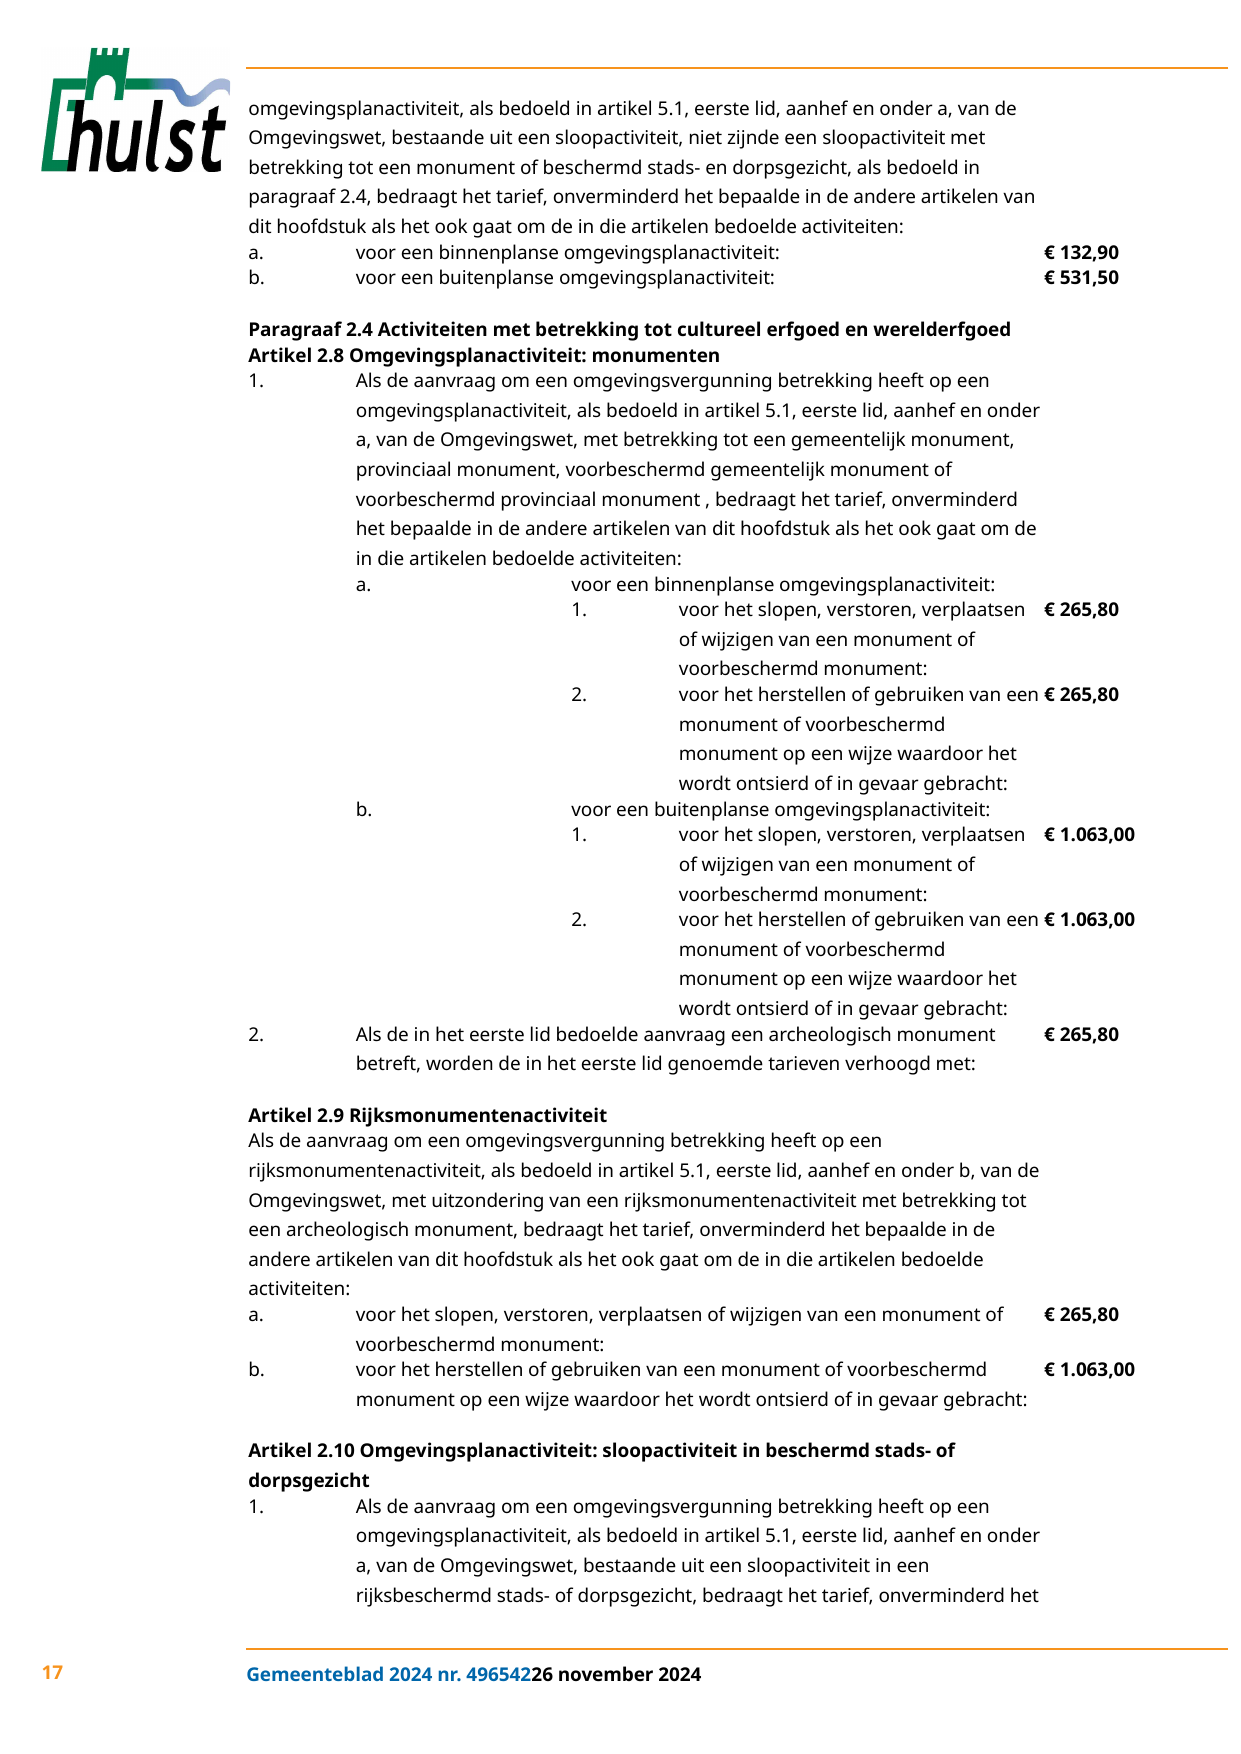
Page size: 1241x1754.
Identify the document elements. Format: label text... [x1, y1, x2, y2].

table_cell a. [356, 571, 571, 596]
table_cell voor het slopen, verstoren, verplaatsen of wijzigen van een monument of voorbeschermd monument: [679, 596, 1044, 681]
table_cell [1044, 1128, 1152, 1301]
table_cell [356, 1076, 1044, 1102]
table_cell Artikel 2.10 Omgevingsplanactiviteit: sloopactiviteit in beschermd stads- of dorpsgezicht [248, 1438, 1044, 1493]
table_cell [1044, 571, 1152, 596]
table_cell a. [248, 1301, 356, 1357]
table_cell [1044, 290, 1152, 316]
table_cell € 265,80 [1044, 596, 1152, 681]
table_cell voor het herstellen of gebruiken van een monument of voorbeschermd monument op een wijze waardoor het wordt ontsierd of in gevaar gebracht: [679, 906, 1044, 1021]
table_cell voor het herstellen of gebruiken van een monument of voorbeschermd monument op een wijze waardoor het wordt ontsierd of in gevaar gebracht: [679, 681, 1044, 796]
table_cell [356, 290, 1044, 316]
table_cell Artikel 2.9 Rijksmonumentenactiviteit [248, 1102, 1044, 1128]
table_cell Artikel 2.8 Omgevingsplanactiviteit: monumenten [248, 342, 1044, 367]
table_cell voor het slopen, verstoren, verplaatsen of wijzigen van een monument of voorbeschermd monument: [679, 822, 1044, 906]
table_cell 1. [571, 596, 679, 681]
table_cell [248, 1412, 356, 1438]
table_cell Als de aanvraag om een omgevingsvergunning betrekking heeft op een omgevingsplanactiviteit, als bedoeld in artikel 5.1, eerste lid, aanhef en onder a, van de Omgevingswet, met betrekking tot een gemeentelijk monument, provinciaal monument, voorbeschermd gemeentelijk monument of voorbeschermd provinciaal monument , bedraagt het tarief, onverminderd het bepaalde in de andere artikelen van dit hoofdstuk als het ook gaat om de in die artikelen bedoelde activiteiten: [356, 368, 1044, 571]
table_cell [1044, 1493, 1152, 1607]
table_cell b. [248, 1357, 356, 1412]
table_cell [248, 290, 356, 316]
table_cell 2. [571, 906, 679, 1021]
table_cell [356, 906, 571, 1021]
table_cell € 1.063,00 [1044, 906, 1152, 1021]
table_cell [248, 906, 356, 1021]
table_cell 2. [248, 1021, 356, 1076]
table_cell [248, 796, 356, 822]
table_cell 2. [571, 681, 679, 796]
table_cell 1. [248, 1493, 356, 1607]
table_cell b. [248, 265, 356, 290]
table_cell € 265,80 [1044, 681, 1152, 796]
table_cell [248, 822, 356, 906]
table_cell [1044, 796, 1152, 822]
table_cell Als de in het eerste lid bedoelde aanvraag een archeologisch monument betreft, worden de in het eerste lid genoemde tarieven verhoogd met: [356, 1021, 1044, 1076]
table_cell € 1.063,00 [1044, 1357, 1152, 1412]
table_cell [356, 596, 571, 681]
table_cell 1. [571, 822, 679, 906]
table_cell € 1.063,00 [1044, 822, 1152, 906]
table_cell omgevingsplanactiviteit, als bedoeld in artikel 5.1, eerste lid, aanhef en onder a, van de Omgevingswet, bestaande uit een sloopactiviteit, niet zijnde een sloopactiviteit met betrekking tot een monument of beschermd stads- en dorpsgezicht, als bedoeld in paragraaf 2.4, bedraagt het tarief, onverminderd het bepaalde in de andere artikelen van dit hoofdstuk als het ook gaat om de in die artikelen bedoelde activiteiten: [248, 95, 1044, 239]
table_cell [1044, 316, 1152, 342]
table_cell voor een buitenplanse omgevingsplanactiviteit: [571, 796, 1044, 822]
table_cell [1044, 1102, 1152, 1128]
table_cell [1044, 368, 1152, 571]
table_cell [1044, 1076, 1152, 1102]
table_cell voor een binnenplanse omgevingsplanactiviteit: [356, 239, 1044, 264]
table_cell a. [248, 239, 356, 264]
table_cell [248, 1076, 356, 1102]
table_cell b. [356, 796, 571, 822]
table_cell voor het slopen, verstoren, verplaatsen of wijzigen van een monument of voorbeschermd monument: [356, 1301, 1044, 1357]
table_cell voor een buitenplanse omgevingsplanactiviteit: [356, 265, 1044, 290]
table_cell [356, 1412, 1044, 1438]
table_cell Als de aanvraag om een omgevingsvergunning betrekking heeft op een rijksmonumentenactiviteit, als bedoeld in artikel 5.1, eerste lid, aanhef en onder b, van de Omgevingswet, met uitzondering van een rijksmonumentenactiviteit met betrekking tot een archeologisch monument, bedraagt het tarief, onverminderd het bepaalde in de andere artikelen van dit hoofdstuk als het ook gaat om de in die artikelen bedoelde activiteiten: [248, 1128, 1044, 1301]
table_cell € 132,90 [1044, 239, 1152, 264]
table_cell € 265,80 [1044, 1021, 1152, 1076]
table_cell [1044, 1438, 1152, 1493]
table_cell Paragraaf 2.4 Activiteiten met betrekking tot cultureel erfgoed en werelderfgoed [248, 316, 1044, 342]
table_cell [248, 681, 356, 796]
table_cell [1044, 95, 1152, 239]
table_cell [356, 822, 571, 906]
table_cell € 265,80 [1044, 1301, 1152, 1357]
table_cell voor het herstellen of gebruiken van een monument of voorbeschermd monument op een wijze waardoor het wordt ontsierd of in gevaar gebracht: [356, 1357, 1044, 1412]
table_cell [1044, 1412, 1152, 1438]
table_cell voor een binnenplanse omgevingsplanactiviteit: [571, 571, 1044, 596]
picture [41, 47, 231, 172]
table_cell [1044, 342, 1152, 367]
table_cell [248, 596, 356, 681]
table_cell Als de aanvraag om een omgevingsvergunning betrekking heeft op een omgevingsplanactiviteit, als bedoeld in artikel 5.1, eerste lid, aanhef en onder a, van de Omgevingswet, bestaande uit een sloopactiviteit in een rijksbeschermd stads- of dorpsgezicht, bedraagt het tarief, onverminderd het [356, 1493, 1044, 1607]
table_cell 1. [248, 368, 356, 571]
table_cell € 531,50 [1044, 265, 1152, 290]
table_cell [248, 571, 356, 596]
table_cell [356, 681, 571, 796]
